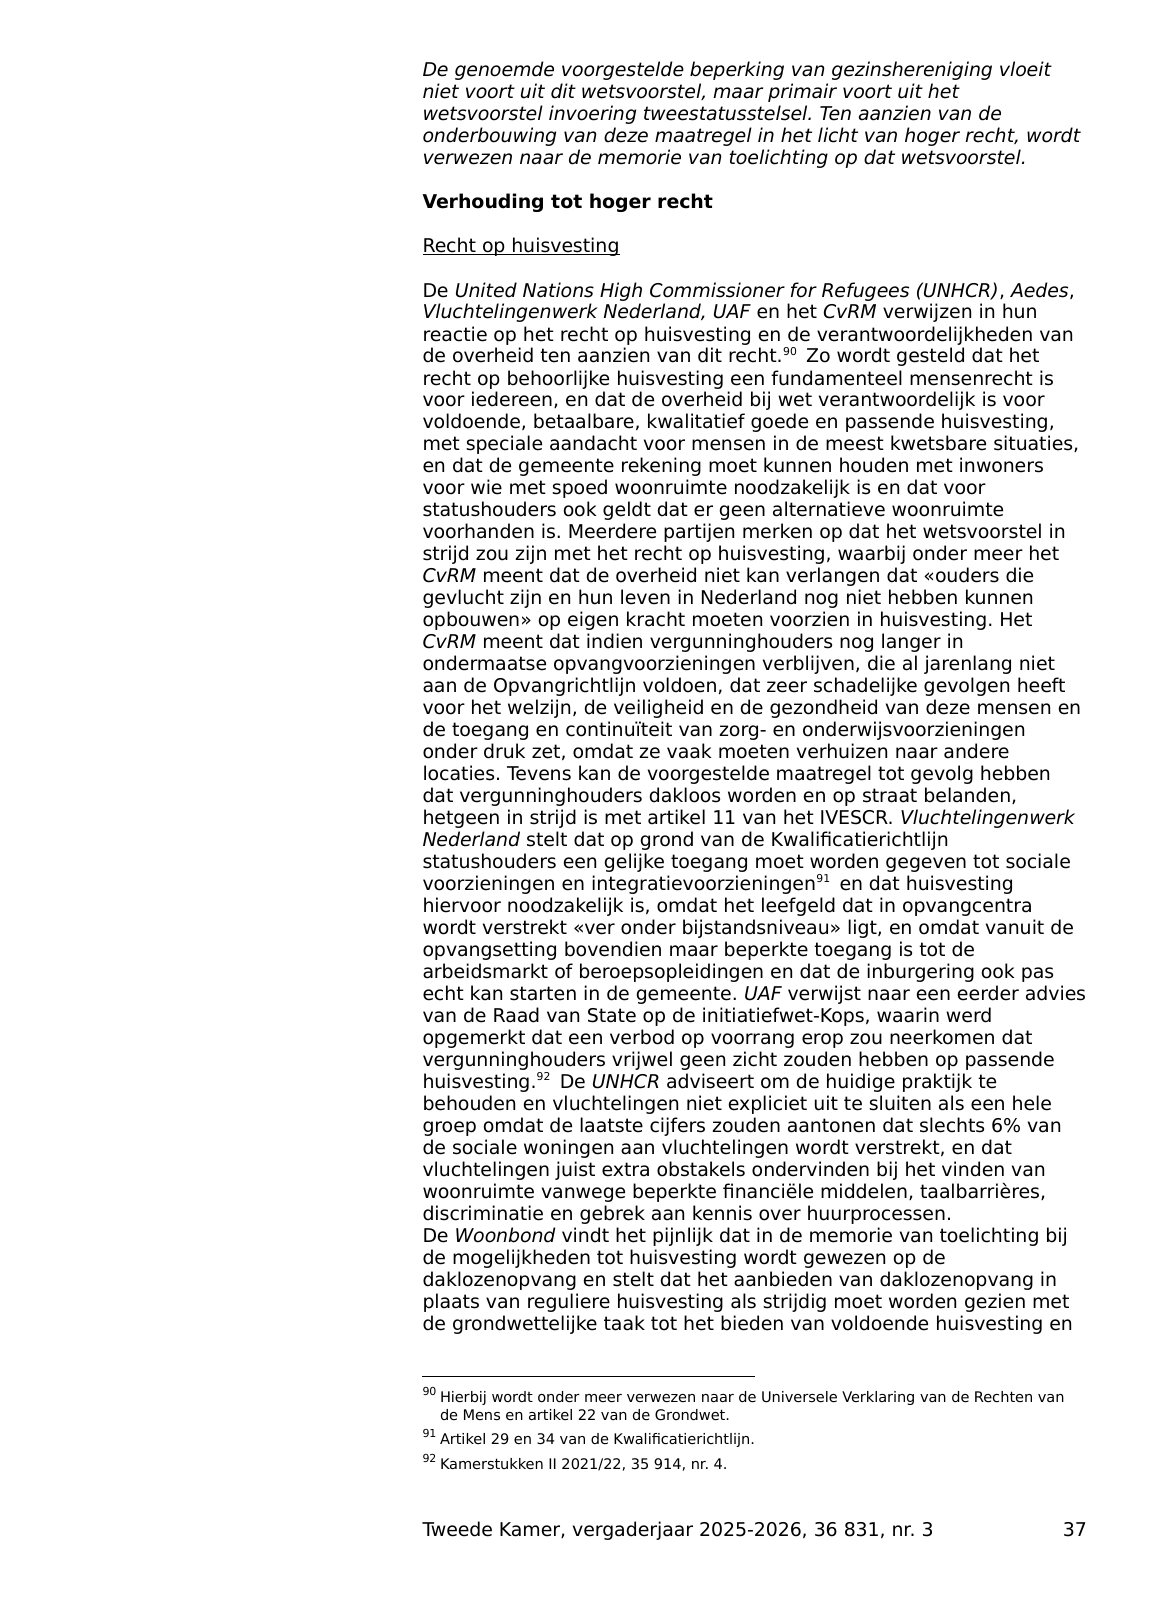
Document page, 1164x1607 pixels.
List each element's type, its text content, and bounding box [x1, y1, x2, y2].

text Kamerstukken II 2021/22, 35 914, nr. 4. [422, 1452, 1087, 1474]
text De genoemde voorgestelde beperking van gezinshereniging vloeit niet voort uit dit wetsvoorstel, maar primair voort uit het wetsvoorstel invoering tweestatusstelsel. Ten aanzien van de onderbouwing van deze maatregel in het licht van hoger recht, wordt verwezen naar de memorie van toelichting op dat wetsvoorstel. [422, 59, 1087, 169]
text Artikel 29 en 34 van de Kwalificatierichtlijn. [422, 1427, 1087, 1449]
text De United Nations High Commissioner for Refugees (UNHCR), Aedes, Vluchtelingenwerk Nederland, UAF en het CvRM verwijzen in hun reactie op het recht op huisvesting en de verantwoordelijkheden van de overheid ten aanzien van dit recht. Zo wordt gesteld dat het recht op behoorlijke huisvesting een fundamenteel mensenrecht is voor iedereen, en dat de overheid bij wet verantwoordelijk is voor voldoende, betaalbare, kwalitatief goede en passende huisvesting, met speciale aandacht voor mensen in de meest kwetsbare situaties, en dat de gemeente rekening moet kunnen houden met inwoners voor wie met spoed woonruimte noodzakelijk is en dat voor statushouders ook geldt dat er geen alternatieve woonruimte voorhanden is. Meerdere partijen merken op dat het wetsvoorstel in strijd zou zijn met het recht op huisvesting, waarbij onder meer het CvRM meent dat de overheid niet kan verlangen dat «ouders die gevlucht zijn en hun leven in Nederland nog niet hebben kunnen opbouwen» op eigen kracht moeten voorzien in huisvesting. Het CvRM meent dat indien vergunninghouders nog langer in ondermaatse opvangvoorzieningen verblijven, die al jarenlang niet aan de Opvangrichtlijn voldoen, dat zeer schadelijke gevolgen heeft voor het welzijn, de veiligheid en de gezondheid van deze mensen en de toegang en continuïteit van zorg- en onderwijsvoorzieningen onder druk zet, omdat ze vaak moeten verhuizen naar andere locaties. Tevens kan de voorgestelde maatregel tot gevolg hebben dat vergunninghouders dakloos worden en op straat belanden, hetgeen in strijd is met artikel 11 van het IVESCR. Vluchtelingenwerk Nederland stelt dat op grond van de Kwalificatierichtlijn statushouders een gelijke toegang moet worden gegeven tot sociale voorzieningen en integratievoorzieningen en dat huisvesting hiervoor noodzakelijk is, omdat het leefgeld dat in opvangcentra wordt verstrekt «ver onder bijstandsniveau» ligt, en omdat vanuit de opvangsetting bovendien maar beperkte toegang is tot de arbeidsmarkt of beroepsopleidingen en dat de inburgering ook pas echt kan starten in de gemeente. UAF verwijst naar een eerder advies van de Raad van State op de initiatiefwet-Kops, waarin werd opgemerkt dat een verbod op voorrang erop zou neerkomen dat vergunninghouders vrijwel geen zicht zouden hebben op passende huisvesting. De UNHCR adviseert om de huidige praktijk te behouden en vluchtelingen niet expliciet uit te sluiten als een hele groep omdat de laatste cijfers zouden aantonen dat slechts 6% van de sociale woningen aan vluchtelingen wordt verstrekt, en dat vluchtelingen juist extra obstakels ondervinden bij het vinden van woonruimte vanwege beperkte financiële middelen, taalbarrières, discriminatie en gebrek aan kennis over huurprocessen. [422, 279, 1087, 1224]
text Hierbij wordt onder meer verwezen naar de Universele Verklaring van de Rechten van de Mens en artikel 22 van de Grondwet. [422, 1385, 1087, 1424]
subtitle Recht op huisvesting [422, 235, 1087, 257]
subtitle Verhouding tot hoger recht [422, 191, 1087, 213]
text De Woonbond vindt het pijnlijk dat in de memorie van toelichting bij de mogelijkheden tot huisvesting wordt gewezen op de daklozenopvang en stelt dat het aanbieden van daklozenopvang in plaats van reguliere huisvesting als strijdig moet worden gezien met de grondwettelijke taak tot het bieden van voldoende huisvesting en [422, 1224, 1087, 1334]
